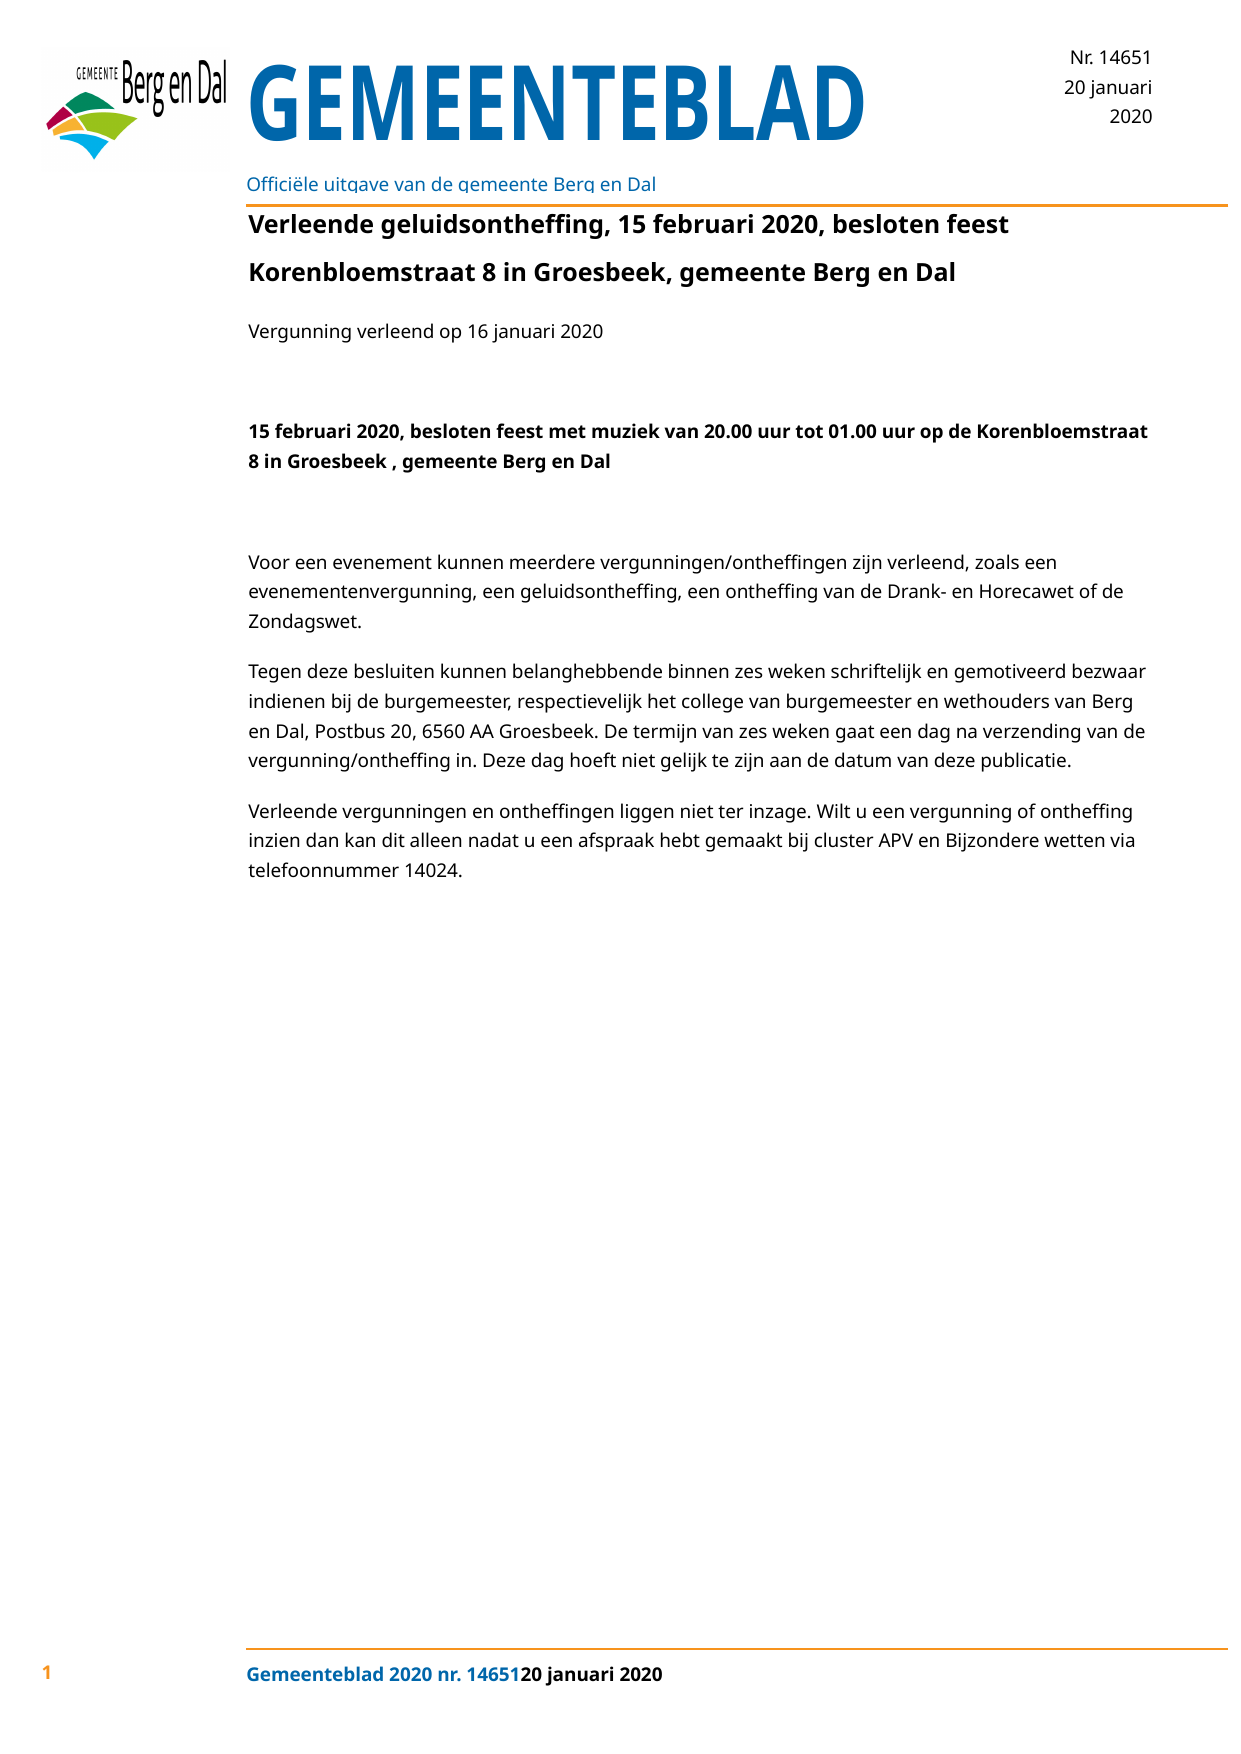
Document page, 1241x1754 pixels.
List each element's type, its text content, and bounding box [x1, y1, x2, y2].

text Tegen deze besluiten kunnen belanghebbende binnen zes weken schriftelijk en gemotiveerd bezwaar indienen bij de burgemeester, respectievelijk het college van burgemeester en wethouders van Berg en Dal, Postbus 20, 6560 AA Groesbeek. De termijn van zes weken gaat een dag na verzending van de vergunning/ontheffing in. Deze dag hoeft niet gelijk te zijn aan de datum van deze publicatie. [248, 659, 1152, 773]
picture [41, 47, 231, 172]
text Vergunning verleend op 16 januari 2020 [248, 318, 1152, 344]
text Verleende geluidsontheffing, 15 februari 2020, besloten feest Korenbloemstraat 8 in Groesbeek, gemeente Berg en Dal [248, 207, 1152, 288]
text Verleende vergunningen en ontheffingen liggen niet ter inzage. Wilt u een vergunning of ontheffing inzien dan kan dit alleen nadat u een afspraak hebt gemaakt bij cluster APV en Bijzondere wetten via telefoonnummer 14024. [248, 798, 1152, 883]
text Voor een evenement kunnen meerdere vergunningen/ontheffingen zijn verleend, zoals een evenementenvergunning, een geluidsontheffing, een ontheffing van de Drank- en Horecawet of de Zondagswet. [248, 549, 1152, 634]
text 15 februari 2020, besloten feest met muziek van 20.00 uur tot 01.00 uur op de Korenbloemstraat 8 in Groesbeek , gemeente Berg en Dal [248, 419, 1152, 474]
